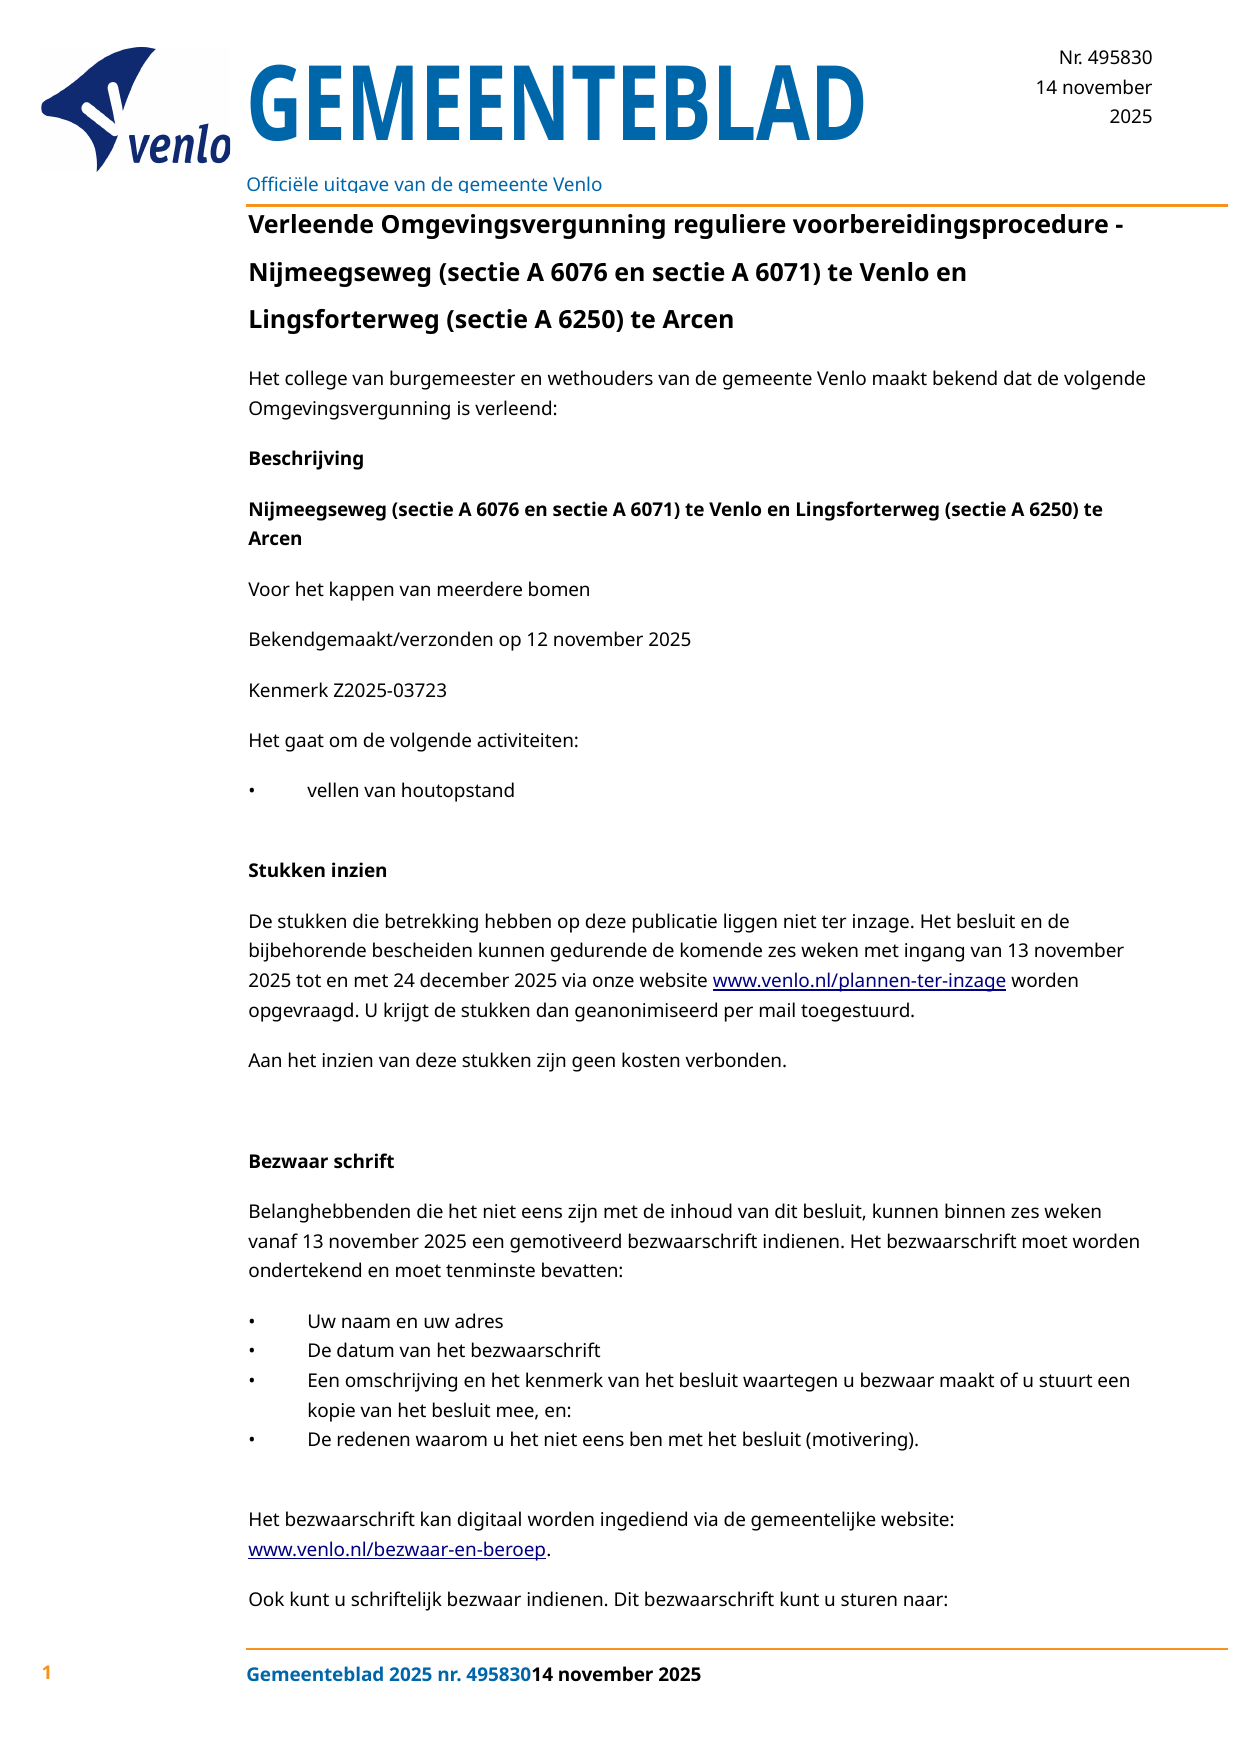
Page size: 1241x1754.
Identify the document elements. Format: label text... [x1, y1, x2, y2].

list Een omschrijving en het kenmerk van het besluit waartegen u bezwaar maakt of u stuurt een kopie van het besluit mee, en: [248, 1367, 1152, 1422]
text Kenmerk Z2025-03723 [248, 677, 1152, 702]
text Beschrijving [248, 446, 1152, 471]
text Bekendgemaakt/verzonden op 12 november 2025 [248, 626, 1152, 652]
text Voor het kappen van meerdere bomen [248, 576, 1152, 602]
text Het gaat om de volgende activiteiten: [248, 727, 1152, 753]
text Verleende Omgevingsvergunning reguliere voorbereidingsprocedure - Nijmeegseweg (sectie A 6076 en sectie A 6071) te Venlo en Lingsforterweg (sectie A 6250) te Arcen [248, 207, 1152, 336]
text Stukken inzien [248, 858, 1152, 883]
text Ook kunt u schriftelijk bezwaar indienen. Dit bezwaarschrift kunt u sturen naar: [248, 1586, 1152, 1612]
list De redenen waarom u het niet eens ben met het besluit (motivering). [248, 1426, 1152, 1452]
list Uw naam en uw adres [248, 1308, 1152, 1334]
text Het college van burgemeester en wethouders van de gemeente Venlo maakt bekend dat de volgende Omgevingsvergunning is verleend: [248, 366, 1152, 421]
picture [41, 47, 231, 172]
list De datum van het bezwaarschrift [248, 1338, 1152, 1363]
text Nijmeegseweg (sectie A 6076 en sectie A 6071) te Venlo en Lingsforterweg (sectie A 6250) te Arcen [248, 496, 1152, 551]
text Bezwaar schrift [248, 1148, 1152, 1174]
text Het bezwaarschrift kan digitaal worden ingediend via de gemeentelijke website: www.venlo.nl/bezwaar-en-beroep. [248, 1506, 1152, 1562]
list vellen van houtopstand [248, 778, 1152, 803]
text Belanghebbenden die het niet eens zijn met de inhoud van dit besluit, kunnen binnen zes weken vanaf 13 november 2025 een gemotiveerd bezwaarschrift indienen. Het bezwaarschrift moet worden ondertekend en moet tenminste bevatten: [248, 1198, 1152, 1283]
text De stukken die betrekking hebben op deze publicatie liggen niet ter inzage. Het besluit en de bijbehorende bescheiden kunnen gedurende de komende zes weken met ingang van 13 november 2025 tot en met 24 december 2025 via onze website www.venlo.nl/plannen-ter-inzage worden opgevraagd. U krijgt de stukken dan geanonimiseerd per mail toegestuurd. [248, 908, 1152, 1022]
text Aan het inzien van deze stukken zijn geen kosten verbonden. [248, 1047, 1152, 1073]
